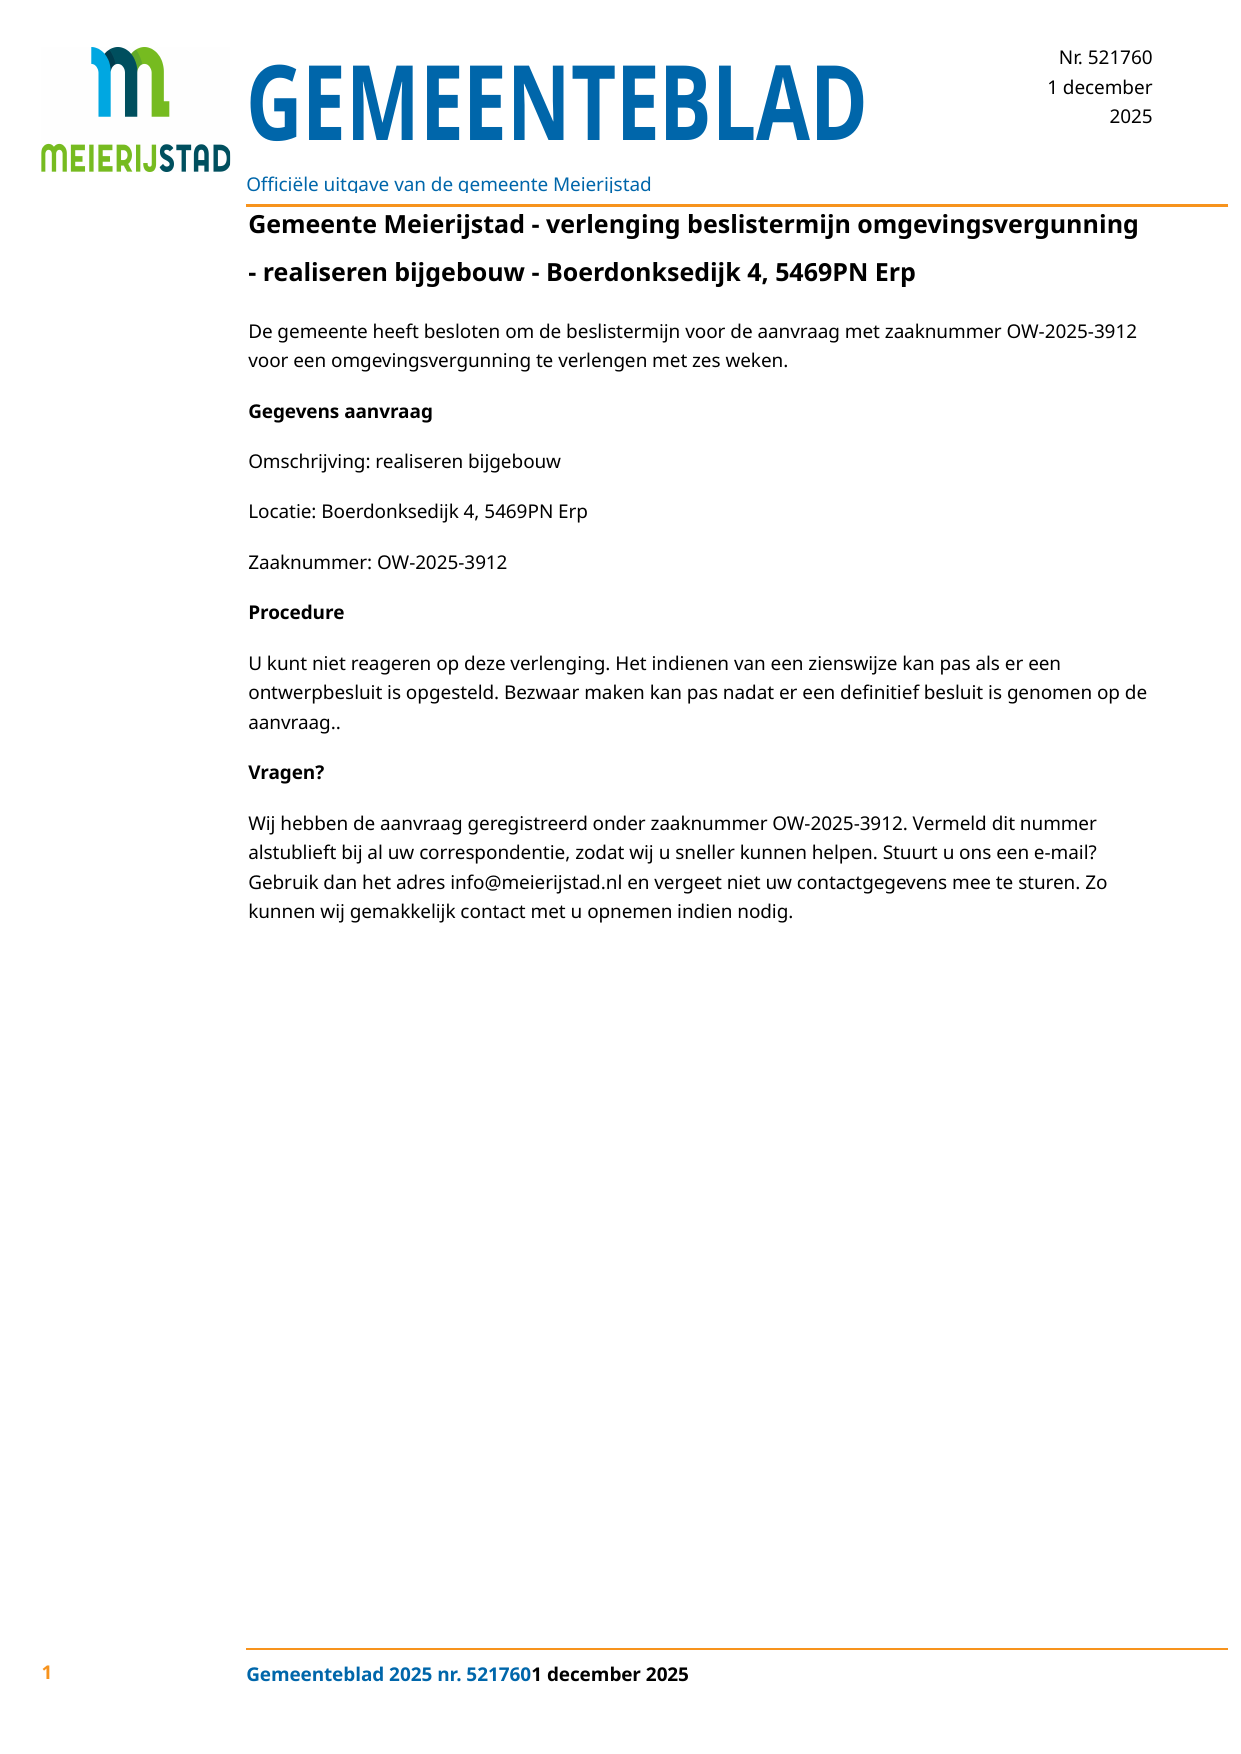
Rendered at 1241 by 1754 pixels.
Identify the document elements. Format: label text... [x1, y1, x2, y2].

text Vragen? [248, 759, 1152, 785]
text Procedure [248, 599, 1152, 625]
text U kunt niet reageren op deze verlenging. Het indienen van een zienswijze kan pas als er een ontwerpbesluit is opgesteld. Bezwaar maken kan pas nadat er een definitief besluit is genomen op de aanvraag.. [248, 650, 1152, 735]
text Locatie: Boerdonksedijk 4, 5469PN Erp [248, 499, 1152, 524]
text Gegevens aanvraag [248, 398, 1152, 424]
text Omschrijving: realiseren bijgebouw [248, 448, 1152, 474]
text De gemeente heeft besloten om de beslistermijn voor de aanvraag met zaaknummer OW-2025-3912 voor een omgevingsvergunning te verlengen met zes weken. [248, 318, 1152, 373]
text Gemeente Meierijstad - verlenging beslistermijn omgevingsvergunning - realiseren bijgebouw - Boerdonksedijk 4, 5469PN Erp [248, 207, 1152, 288]
text Wij hebben de aanvraag geregistreerd onder zaaknummer OW-2025-3912. Vermeld dit nummer alstublieft bij al uw correspondentie, zodat wij u sneller kunnen helpen. Stuurt u ons een e-mail? Gebruik dan het adres info@meierijstad.nl en vergeet niet uw contactgegevens mee te sturen. Zo kunnen wij gemakkelijk contact met u opnemen indien nodig. [248, 810, 1152, 924]
text Zaaknummer: OW-2025-3912 [248, 549, 1152, 575]
picture [41, 47, 231, 172]
